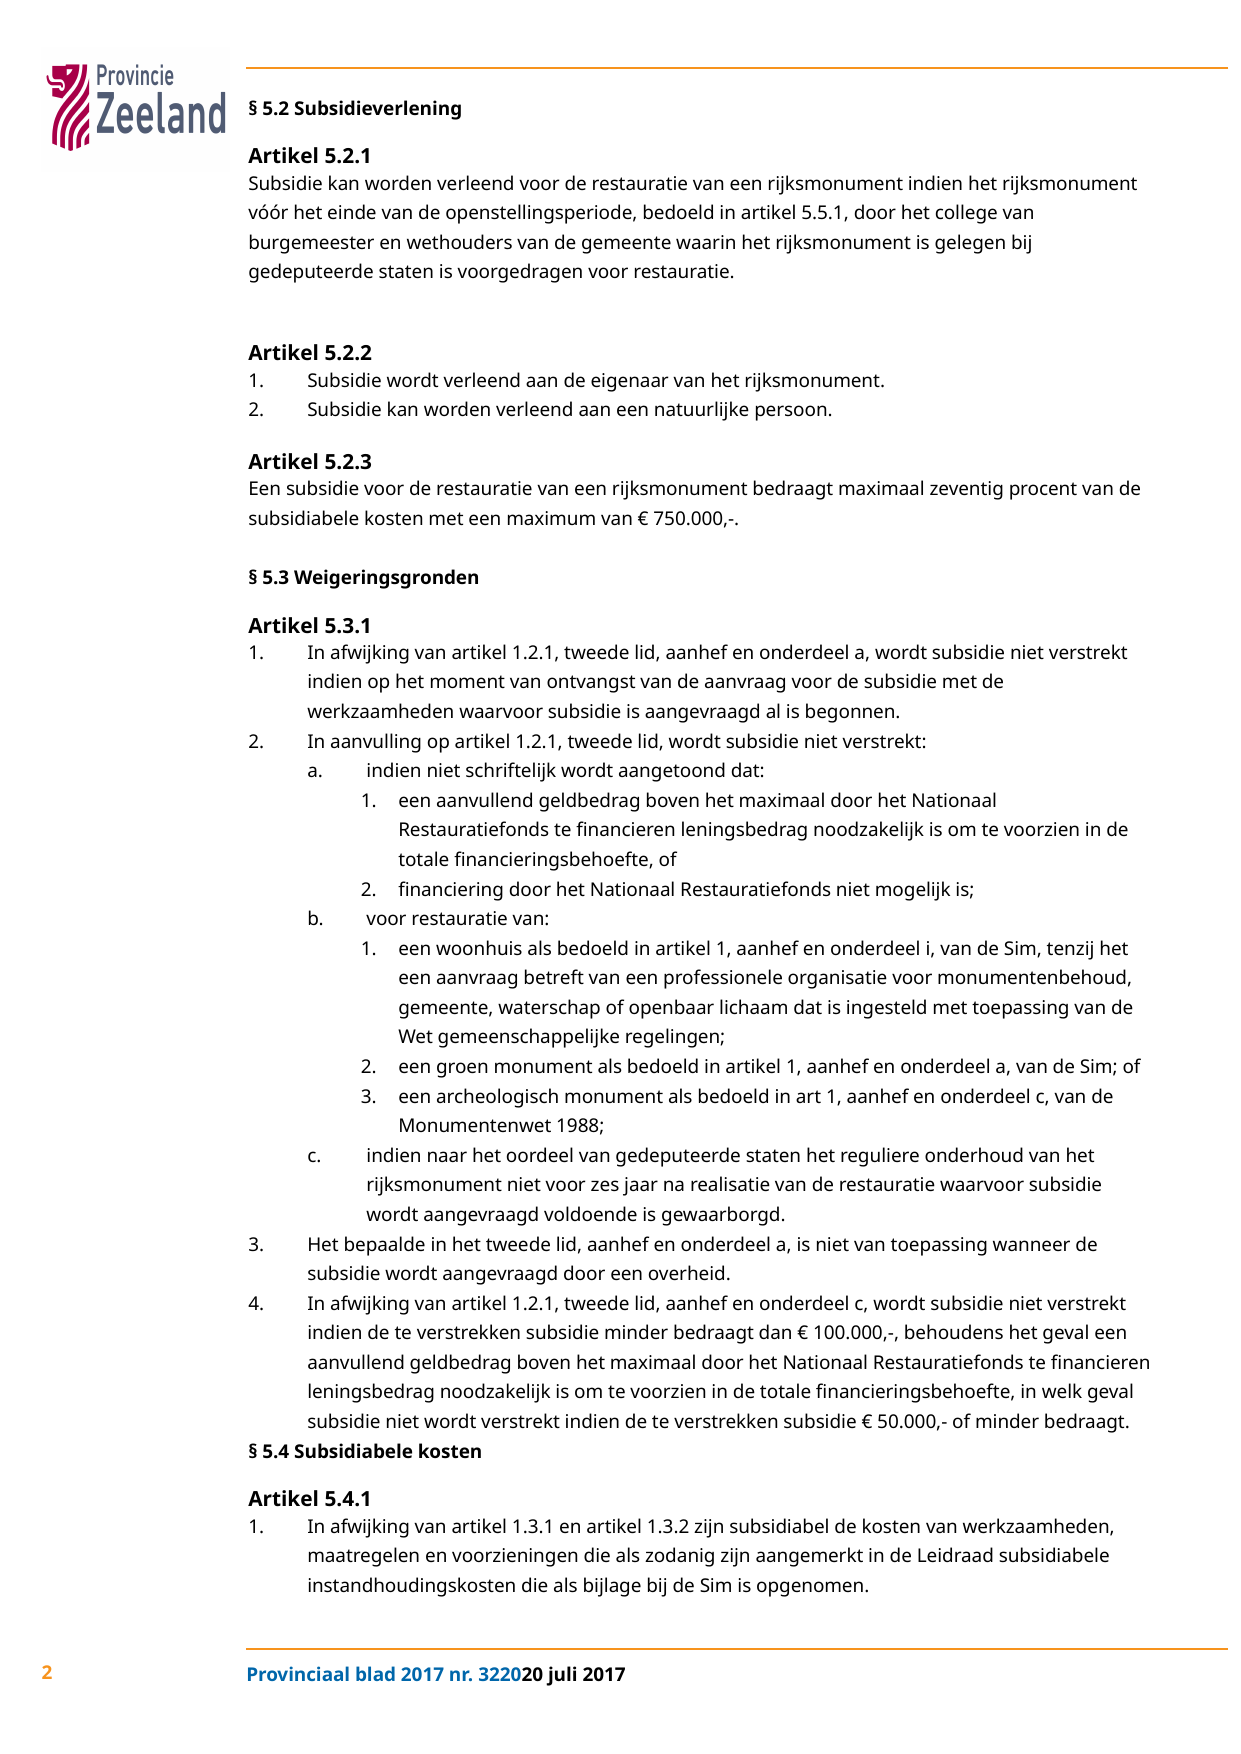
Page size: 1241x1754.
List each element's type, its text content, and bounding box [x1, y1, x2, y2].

list indien niet schriftelijk wordt aangetoond dat: [307, 757, 1152, 783]
list voor restauratie van: [307, 905, 1152, 931]
text Een subsidie voor de restauratie van een rijksmonument bedraagt maximaal zeventig procent van de subsidiabele kosten met een maximum van € 750.000,-. [248, 475, 1152, 531]
text Artikel 5.2.3 [248, 447, 1152, 475]
list In afwijking van artikel 1.2.1, tweede lid, aanhef en onderdeel a, wordt subsidie niet verstrekt indien op het moment van ontvangst van de aanvraag voor de subsidie met de werkzaamheden waarvoor subsidie is aangevraagd al is begonnen. [248, 639, 1152, 724]
list Het bepaalde in het tweede lid, aanhef en onderdeel a, is niet van toepassing wanneer de subsidie wordt aangevraagd door een overheid. [248, 1231, 1152, 1286]
list indien naar het oordeel van gedeputeerde staten het reguliere onderhoud van het rijksmonument niet voor zes jaar na realisatie van de restauratie waarvoor subsidie wordt aangevraagd voldoende is gewaarborgd. [307, 1142, 1152, 1227]
list Subsidie kan worden verleend aan een natuurlijke persoon. [248, 397, 1152, 422]
text § 5.4 Subsidiabele kosten [248, 1438, 1152, 1464]
text Artikel 5.2.1 [248, 141, 1152, 170]
picture [41, 47, 231, 172]
text Artikel 5.2.2 [248, 338, 1152, 367]
list In aanvulling op artikel 1.2.1, tweede lid, wordt subsidie niet verstrekt: [248, 728, 1152, 754]
text § 5.3 Weigeringsgronden [248, 564, 1152, 590]
text Artikel 5.3.1 [248, 611, 1152, 639]
text § 5.2 Subsidieverlening [248, 95, 1152, 121]
list een groen monument als bedoeld in artikel 1, aanhef en onderdeel a, van de Sim; of [361, 1053, 1152, 1079]
list een archeologisch monument als bedoeld in art 1, aanhef en onderdeel c, van de Monumentenwet 1988; [361, 1083, 1152, 1138]
text Artikel 5.4.1 [248, 1484, 1152, 1513]
text Subsidie kan worden verleend voor de restauratie van een rijksmonument indien het rijksmonument vóór het einde van de openstellingsperiode, bedoeld in artikel 5.5.1, door het college van burgemeester en wethouders van de gemeente waarin het rijksmonument is gelegen bij gedeputeerde staten is voorgedragen voor restauratie. [248, 170, 1152, 284]
list financiering door het Nationaal Restauratiefonds niet mogelijk is; [361, 876, 1152, 902]
list In afwijking van artikel 1.3.1 en artikel 1.3.2 zijn subsidiabel de kosten van werkzaamheden, maatregelen en voorzieningen die als zodanig zijn aangemerkt in de Leidraad subsidiabele instandhoudingskosten die als bijlage bij de Sim is opgenomen. [248, 1513, 1152, 1598]
list In afwijking van artikel 1.2.1, tweede lid, aanhef en onderdeel c, wordt subsidie niet verstrekt indien de te verstrekken subsidie minder bedraagt dan € 100.000,-, behoudens het geval een aanvullend geldbedrag boven het maximaal door het Nationaal Restauratiefonds te financieren leningsbedrag noodzakelijk is om te voorzien in de totale financieringsbehoefte, in welk geval subsidie niet wordt verstrekt indien de te verstrekken subsidie € 50.000,- of minder bedraagt. [248, 1290, 1152, 1434]
list Subsidie wordt verleend aan de eigenaar van het rijksmonument. [248, 367, 1152, 393]
list een aanvullend geldbedrag boven het maximaal door het Nationaal Restauratiefonds te financieren leningsbedrag noodzakelijk is om te voorzien in de totale financieringsbehoefte, of [361, 787, 1152, 872]
list een woonhuis als bedoeld in artikel 1, aanhef en onderdeel i, van de Sim, tenzij het een aanvraag betreft van een professionele organisatie voor monumentenbehoud, gemeente, waterschap of openbaar lichaam dat is ingesteld met toepassing van de Wet gemeenschappelijke regelingen; [361, 935, 1152, 1049]
